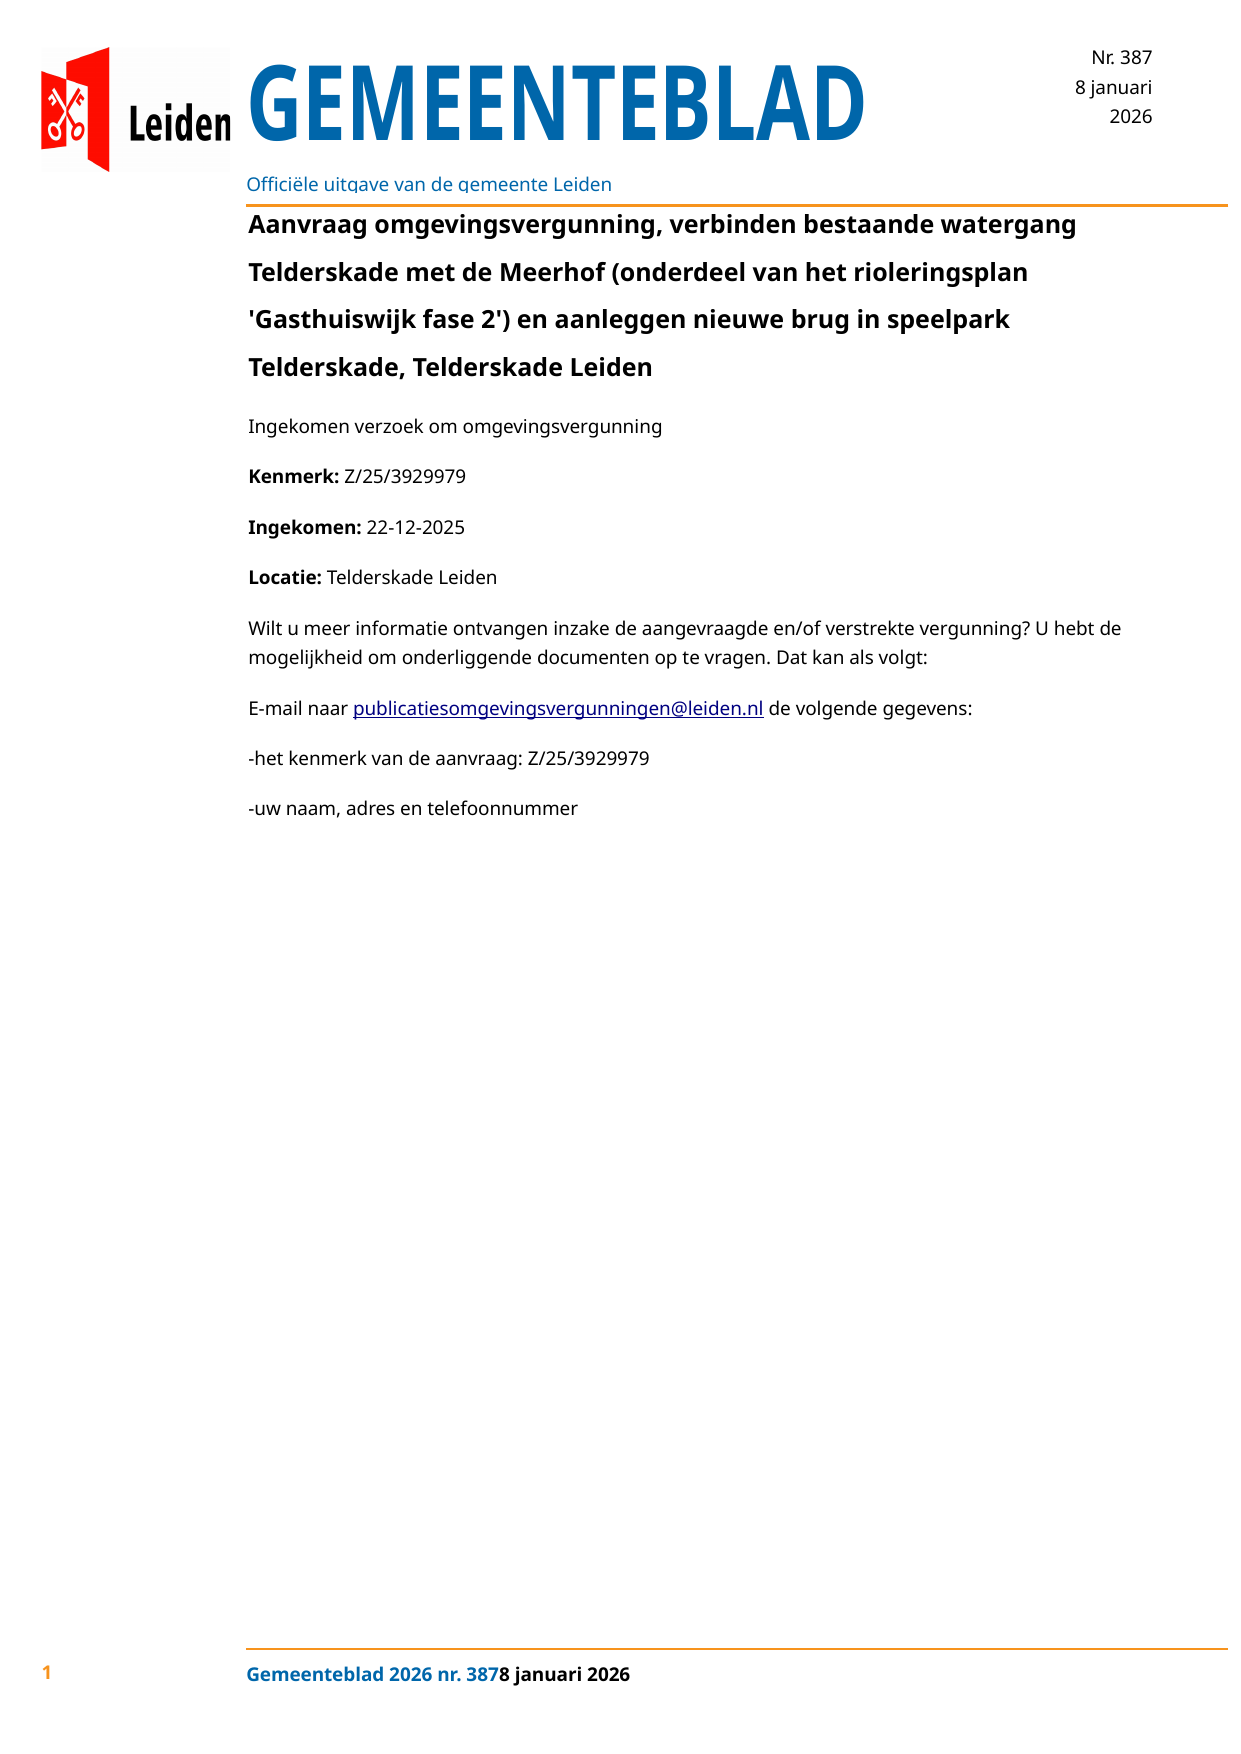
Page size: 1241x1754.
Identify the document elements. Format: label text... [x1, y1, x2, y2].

text Wilt u meer informatie ontvangen inzake de aangevraagde en/of verstrekte vergunning? U hebt de mogelijkheid om onderliggende documenten op te vragen. Dat kan als volgt: [248, 615, 1152, 670]
text Ingekomen: 22-12-2025 [248, 514, 1152, 540]
text -het kenmerk van de aanvraag: Z/25/3929979 [248, 745, 1152, 771]
text Aanvraag omgevingsvergunning, verbinden bestaande watergang Telderskade met de Meerhof (onderdeel van het rioleringsplan 'Gasthuiswijk fase 2') en aanleggen nieuwe brug in speelpark Telderskade, Telderskade Leiden [248, 207, 1152, 384]
picture [41, 47, 231, 172]
text Kenmerk: Z/25/3929979 [248, 463, 1152, 489]
text E-mail naar publicatiesomgevingsvergunningen@leiden.nl de volgende gegevens: [248, 695, 1152, 721]
text Ingekomen verzoek om omgevingsvergunning [248, 413, 1152, 439]
text Locatie: Telderskade Leiden [248, 564, 1152, 590]
text -uw naam, adres en telefoonnummer [248, 796, 1152, 821]
